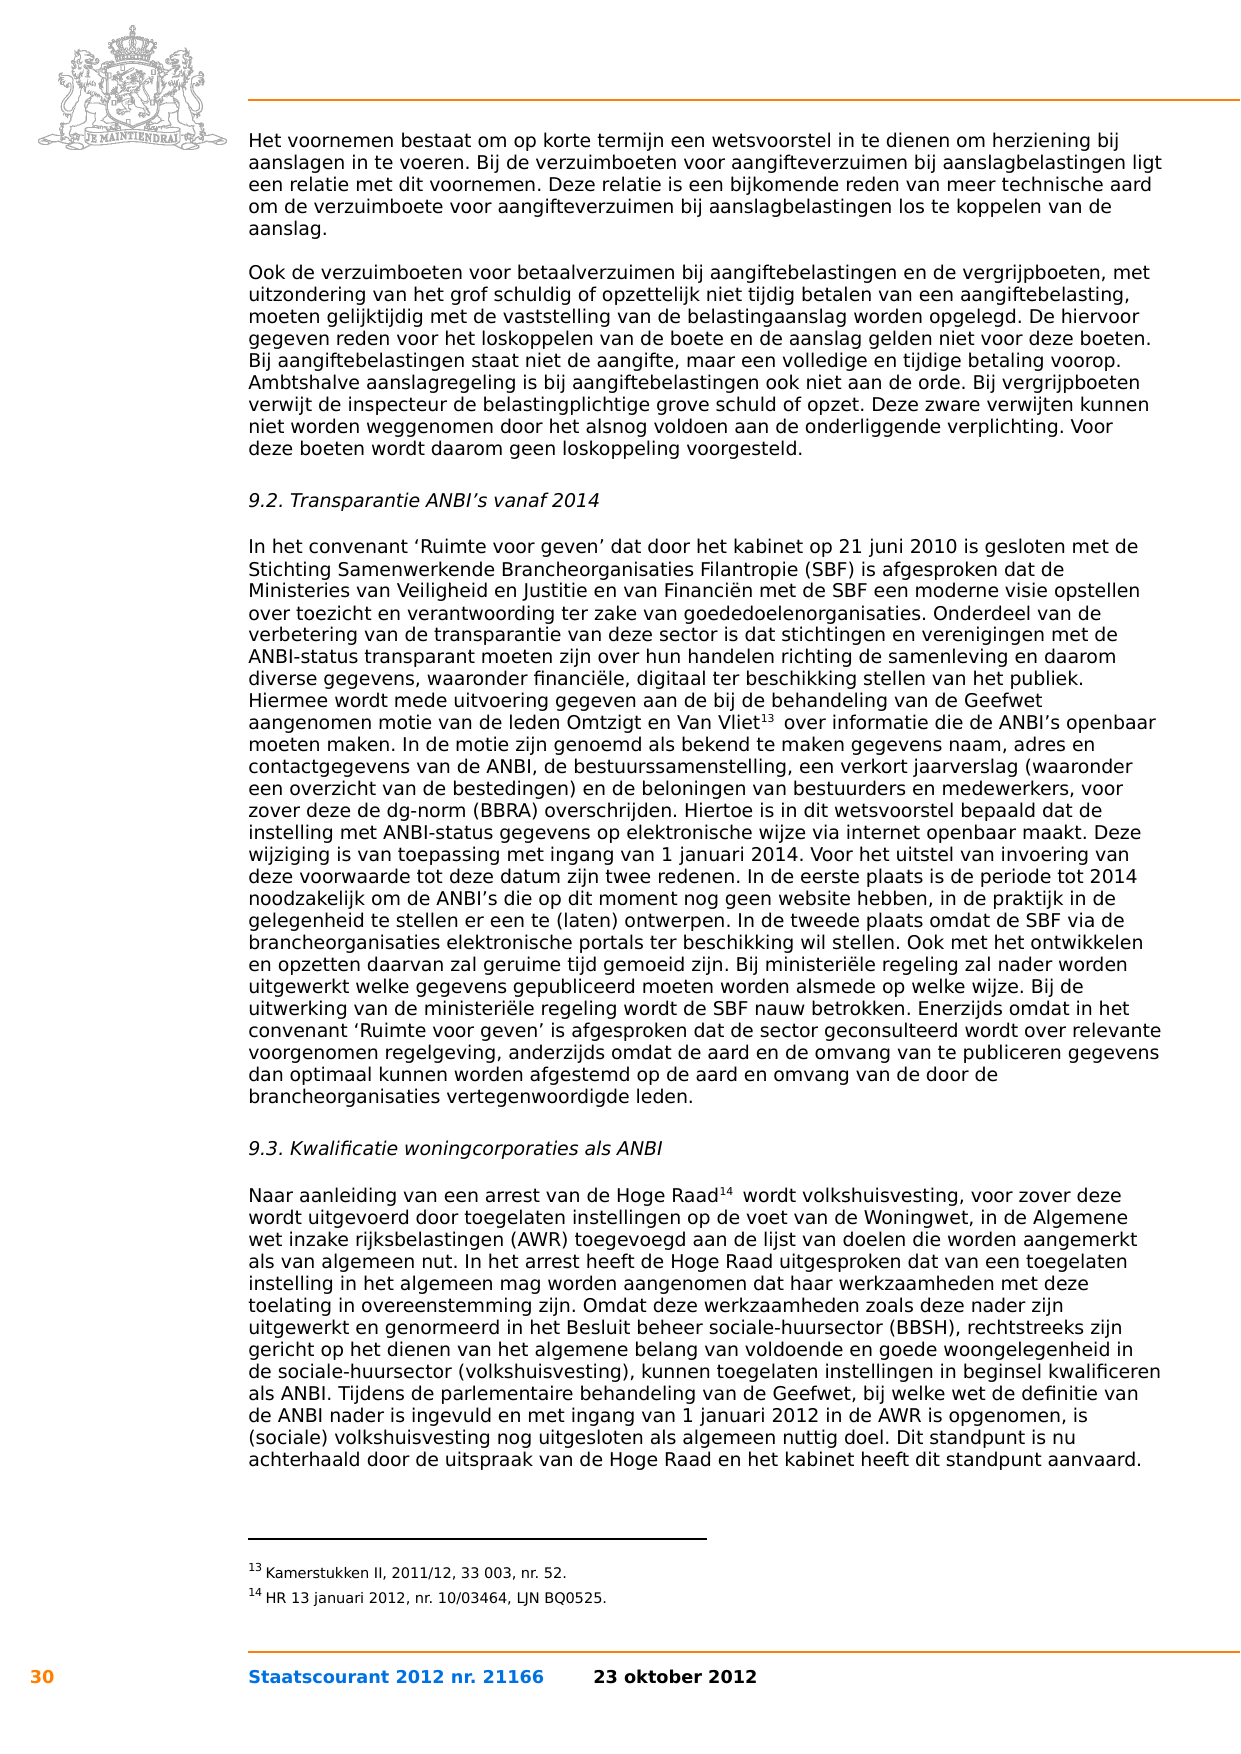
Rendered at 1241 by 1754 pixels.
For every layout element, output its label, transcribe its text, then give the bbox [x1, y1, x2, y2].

subtitle 9.2. Transparantie ANBI’s vanaf 2014 [248, 489, 1163, 511]
text HR 13 januari 2012, nr. 10/03464, LJN BQ0525. [248, 1586, 1163, 1608]
picture [38, 25, 227, 150]
text Het voornemen bestaat om op korte termijn een wetsvoorstel in te dienen om herziening bij aanslagen in te voeren. Bij de verzuimboeten voor aangifteverzuimen bij aanslagbelastingen ligt een relatie met dit voornemen. Deze relatie is een bijkomende reden van meer technische aard om de verzuimboete voor aangifteverzuimen bij aanslagbelastingen los te koppelen van de aanslag. [248, 130, 1163, 240]
text In het convenant ‘Ruimte voor geven’ dat door het kabinet op 21 juni 2010 is gesloten met de Stichting Samenwerkende Brancheorganisaties Filantropie (SBF) is afgesproken dat de Ministeries van Veiligheid en Justitie en van Financiën met de SBF een moderne visie opstellen over toezicht en verantwoording ter zake van goededoelenorganisaties. Onderdeel van de verbetering van de transparantie van deze sector is dat stichtingen en verenigingen met de ANBI-status transparant moeten zijn over hun handelen richting de samenleving en daarom diverse gegevens, waaronder financiële, digitaal ter beschikking stellen van het publiek. Hiermee wordt mede uitvoering gegeven aan de bij de behandeling van de Geefwet aangenomen motie van de leden Omtzigt en Van Vliet over informatie die de ANBI’s openbaar moeten maken. In de motie zijn genoemd als bekend te maken gegevens naam, adres en contactgegevens van de ANBI, de bestuurssamenstelling, een verkort jaarverslag (waaronder een overzicht van de bestedingen) en de beloningen van bestuurders en medewerkers, voor zover deze de dg-norm (BBRA) overschrijden. Hiertoe is in dit wetsvoorstel bepaald dat de instelling met ANBI-status gegevens op elektronische wijze via internet openbaar maakt. Deze wijziging is van toepassing met ingang van 1 januari 2014. Voor het uitstel van invoering van deze voorwaarde tot deze datum zijn twee redenen. In de eerste plaats is de periode tot 2014 noodzakelijk om de ANBI’s die op dit moment nog geen website hebben, in de praktijk in de gelegenheid te stellen er een te (laten) ontwerpen. In de tweede plaats omdat de SBF via de brancheorganisaties elektronische portals ter beschikking wil stellen. Ook met het ontwikkelen en opzetten daarvan zal geruime tijd gemoeid zijn. Bij ministeriële regeling zal nader worden uitgewerkt welke gegevens gepubliceerd moeten worden alsmede op welke wijze. Bij de uitwerking van de ministeriële regeling wordt de SBF nauw betrokken. Enerzijds omdat in het convenant ‘Ruimte voor geven’ is afgesproken dat de sector geconsulteerd wordt over relevante voorgenomen regelgeving, anderzijds omdat de aard en de omvang van te publiceren gegevens dan optimaal kunnen worden afgestemd op de aard en omvang van de door de brancheorganisaties vertegenwoordigde leden. [248, 536, 1163, 1108]
text Ook de verzuimboeten voor betaalverzuimen bij aangiftebelastingen en de vergrijpboeten, met uitzondering van het grof schuldig of opzettelijk niet tijdig betalen van een aangiftebelasting, moeten gelijktijdig met de vaststelling van de belastingaanslag worden opgelegd. De hiervoor gegeven reden voor het loskoppelen van de boete en de aanslag gelden niet voor deze boeten. Bij aangiftebelastingen staat niet de aangifte, maar een volledige en tijdige betaling voorop. Ambtshalve aanslagregeling is bij aangiftebelastingen ook niet aan de orde. Bij vergrijpboeten verwijt de inspecteur de belastingplichtige grove schuld of opzet. Deze zware verwijten kunnen niet worden weggenomen door het alsnog voldoen aan de onderliggende verplichting. Voor deze boeten wordt daarom geen loskoppeling voorgesteld. [248, 262, 1163, 459]
text Kamerstukken II, 2011/12, 33 003, nr. 52. [248, 1561, 1163, 1583]
text Naar aanleiding van een arrest van de Hoge Raad wordt volkshuisvesting, voor zover deze wordt uitgevoerd door toegelaten instellingen op de voet van de Woningwet, in de Algemene wet inzake rijksbelastingen (AWR) toegevoegd aan de lijst van doelen die worden aangemerkt als van algemeen nut. In het arrest heeft de Hoge Raad uitgesproken dat van een toegelaten instelling in het algemeen mag worden aangenomen dat haar werkzaamheden met deze toelating in overeenstemming zijn. Omdat deze werkzaamheden zoals deze nader zijn uitgewerkt en genormeerd in het Besluit beheer sociale-huursector (BBSH), rechtstreeks zijn gericht op het dienen van het algemene belang van voldoende en goede woongelegenheid in de sociale-huursector (volkshuisvesting), kunnen toegelaten instellingen in beginsel kwalificeren als ANBI. Tijdens de parlementaire behandeling van de Geefwet, bij welke wet de definitie van de ANBI nader is ingevuld en met ingang van 1 januari 2012 in de AWR is opgenomen, is (sociale) volkshuisvesting nog uitgesloten als algemeen nuttig doel. Dit standpunt is nu achterhaald door de uitspraak van de Hoge Raad en het kabinet heeft dit standpunt aanvaard. [248, 1185, 1163, 1471]
subtitle 9.3. Kwalificatie woningcorporaties als ANBI [248, 1138, 1163, 1160]
